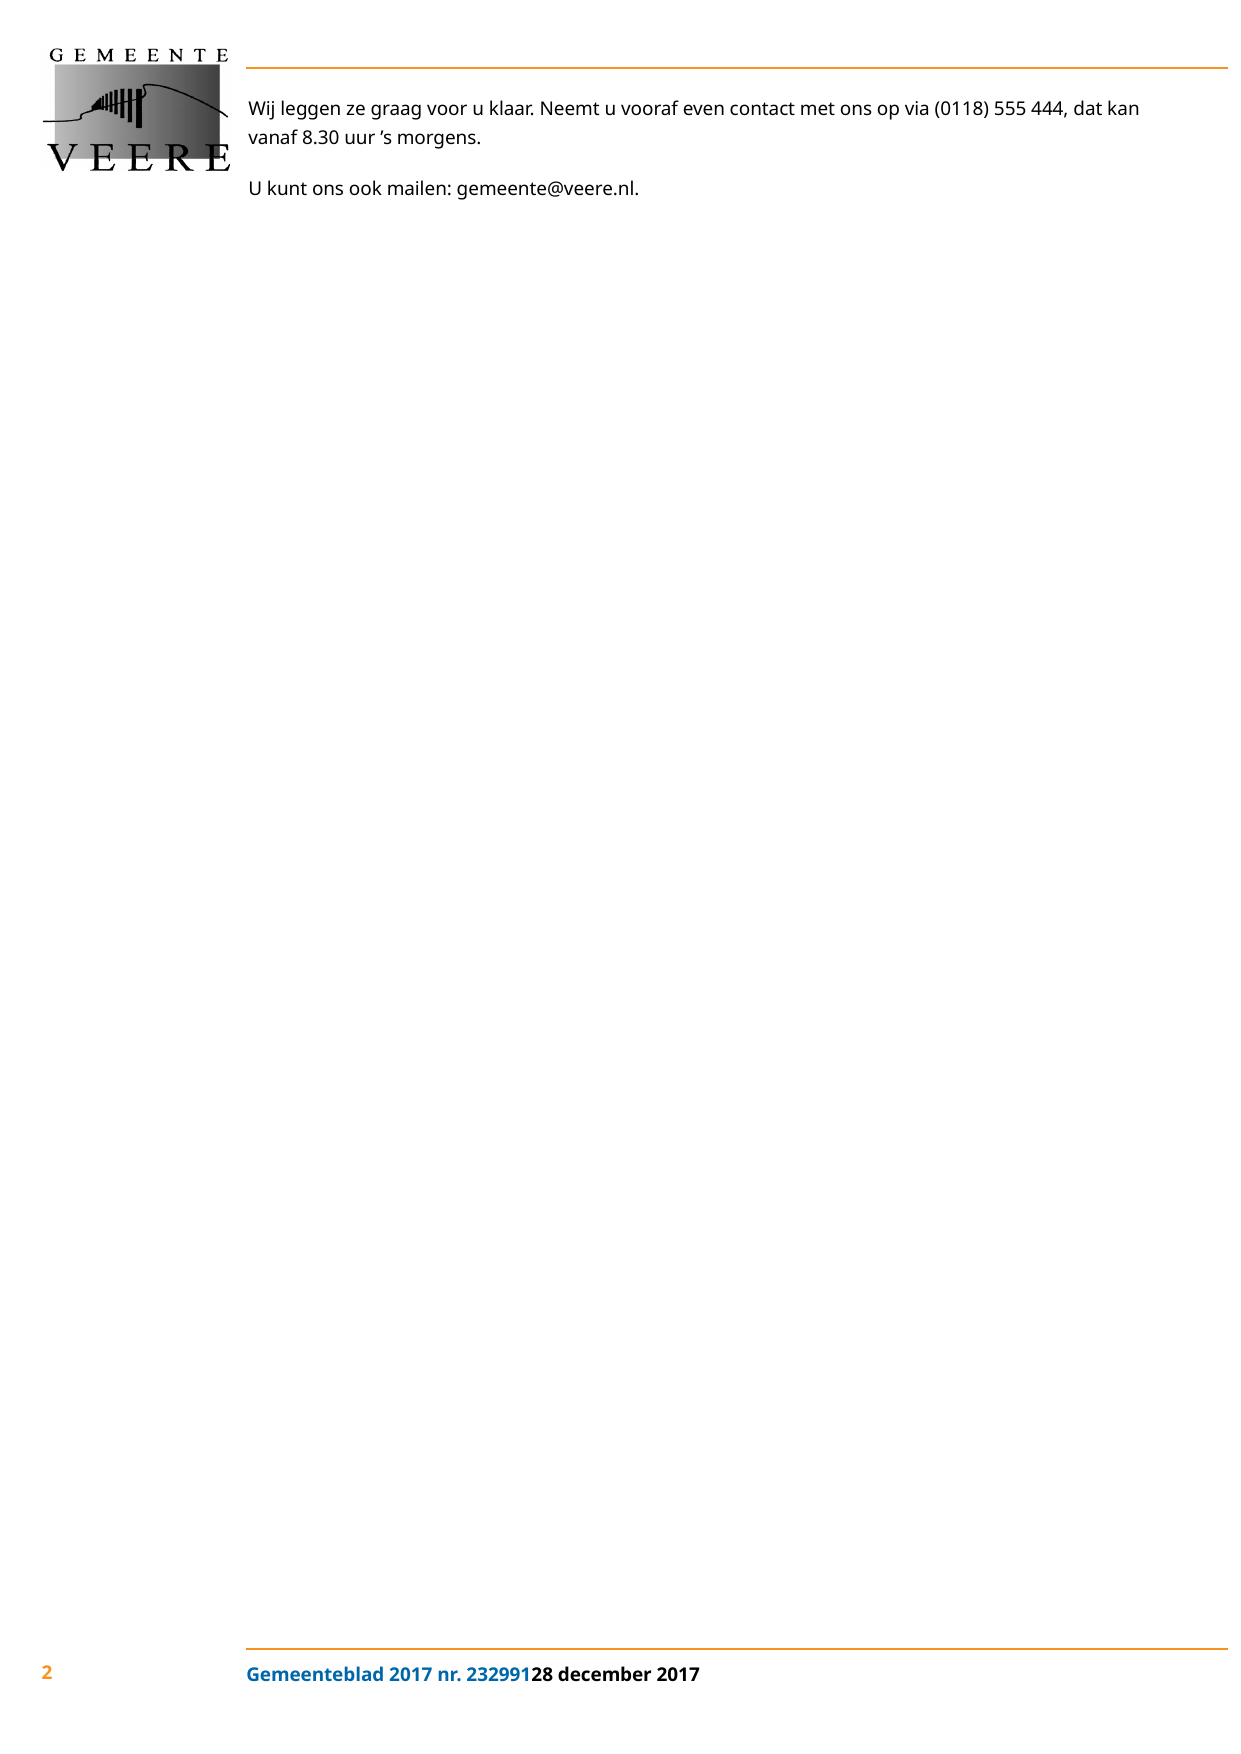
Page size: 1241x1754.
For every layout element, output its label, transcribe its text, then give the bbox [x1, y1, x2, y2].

text Wij leggen ze graag voor u klaar. Neemt u vooraf even contact met ons op via (0118) 555 444, dat kan vanaf 8.30 uur ’s morgens. [248, 95, 1152, 150]
picture [41, 47, 231, 172]
text U kunt ons ook mailen: gemeente@veere.nl. [248, 175, 1152, 201]
